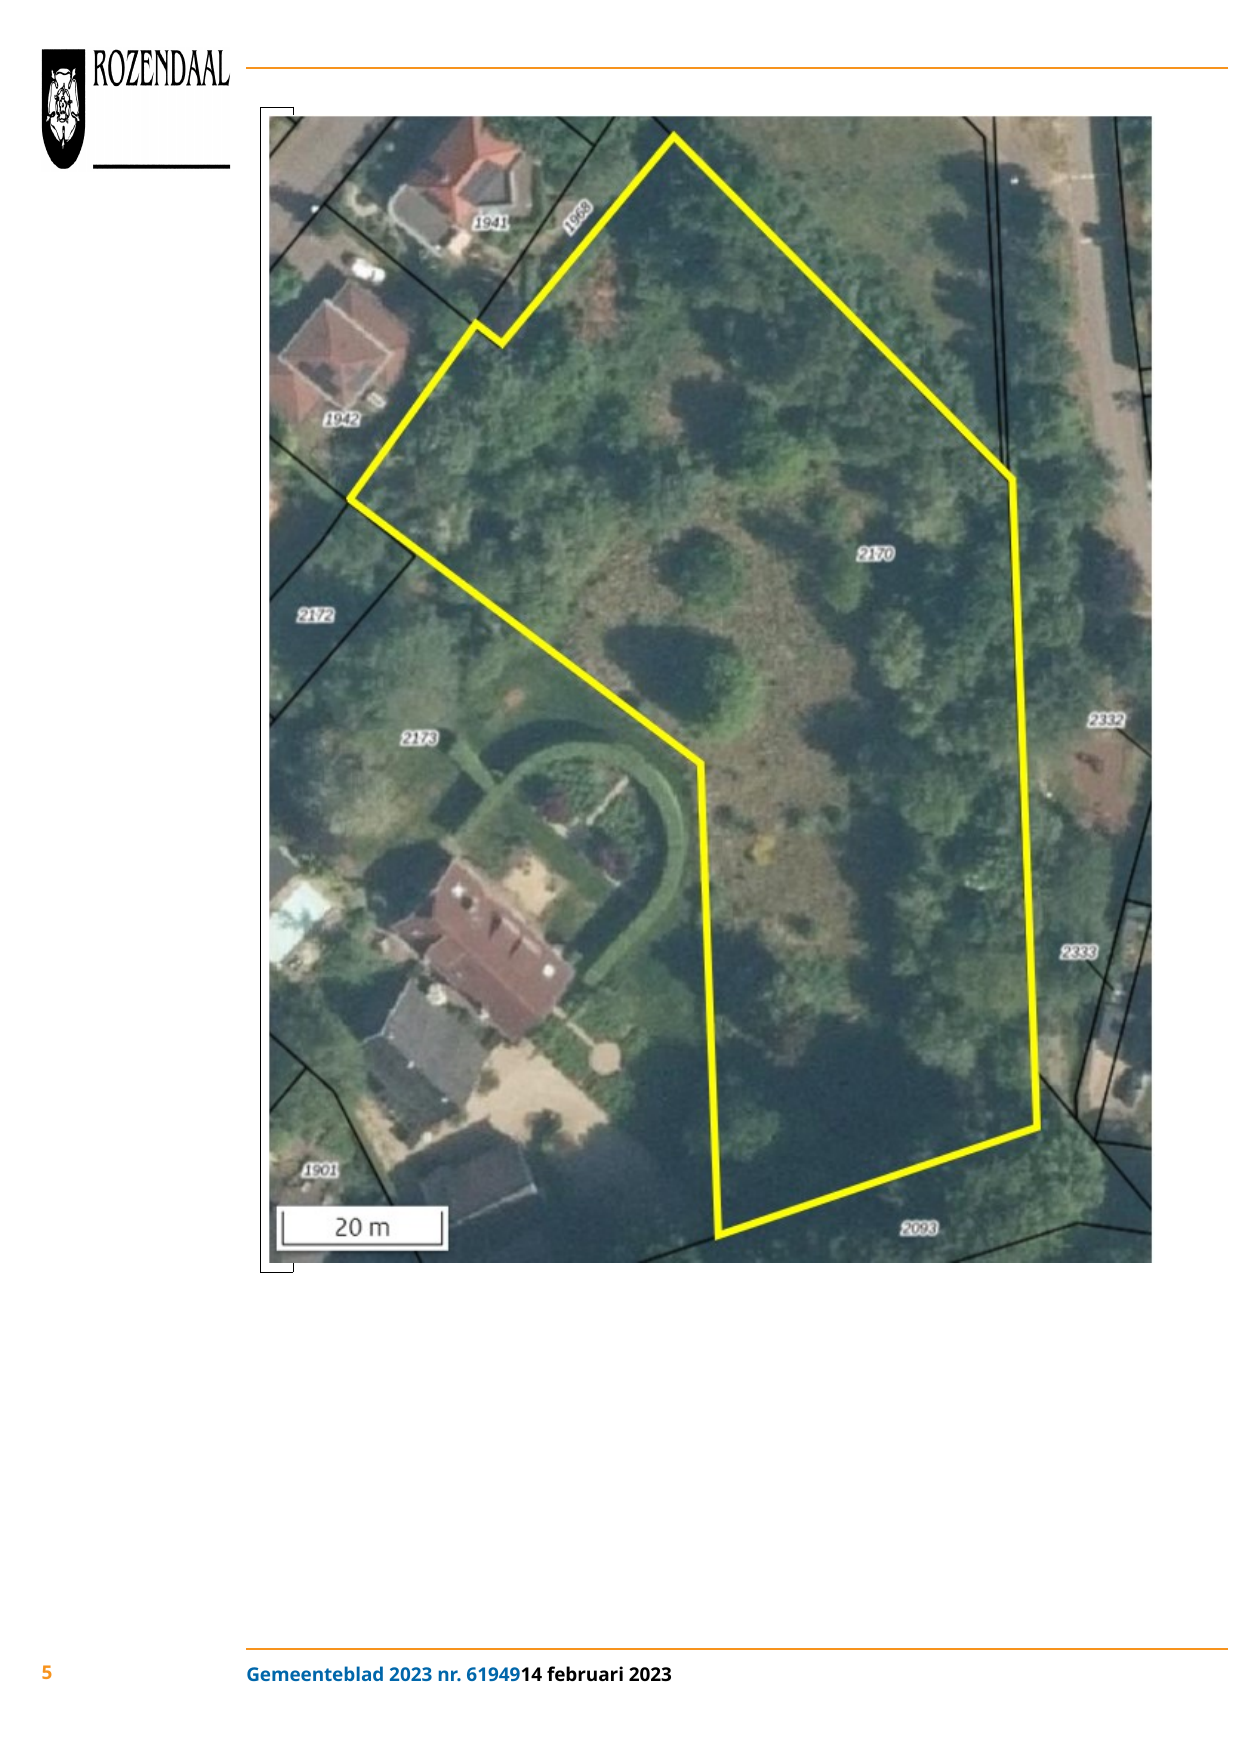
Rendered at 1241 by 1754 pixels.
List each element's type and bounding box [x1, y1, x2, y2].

picture [268, 115, 1155, 1263]
picture [41, 47, 231, 172]
